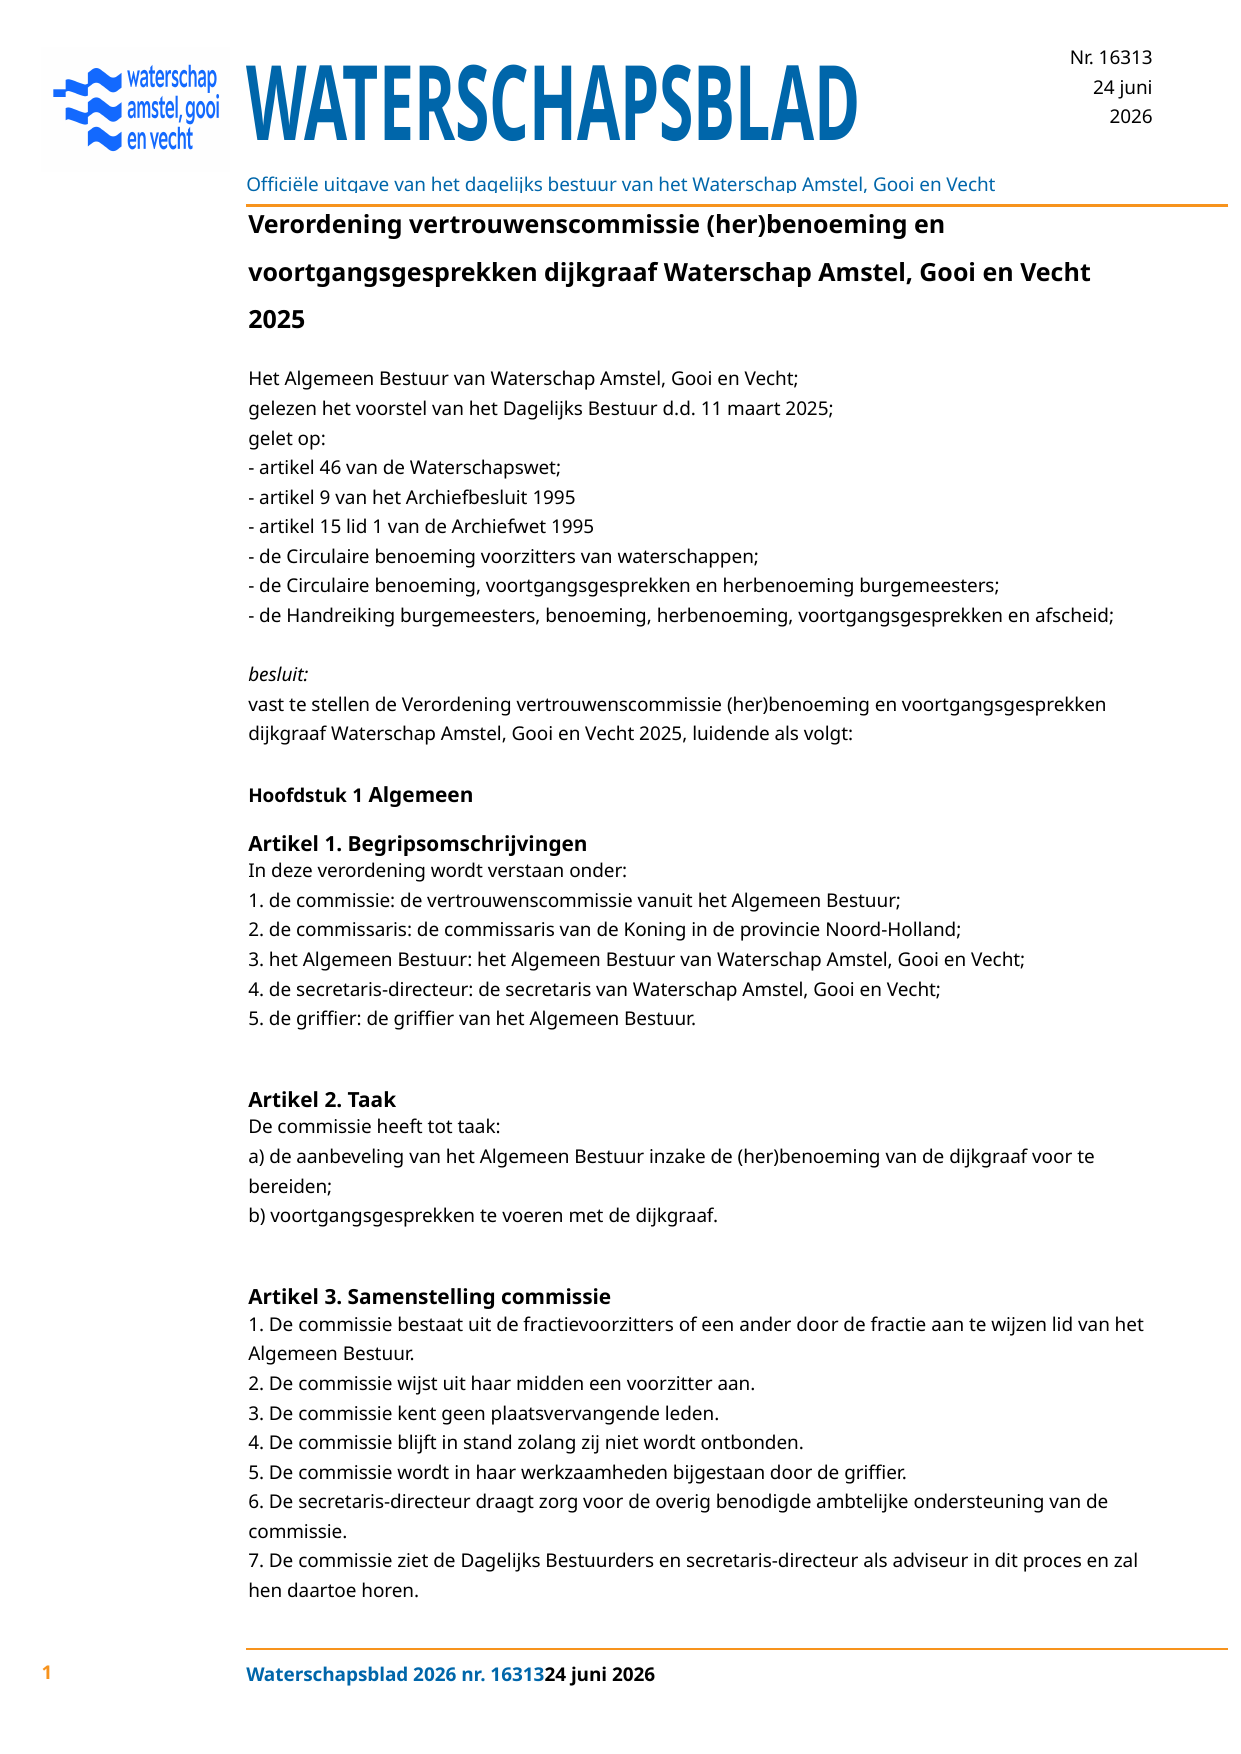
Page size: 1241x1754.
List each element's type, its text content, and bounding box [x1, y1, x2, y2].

text De commissie heeft tot taak: [248, 1114, 1152, 1139]
text 2. de commissaris: de commissaris van de Koning in de provincie Noord-Holland; [248, 917, 1152, 942]
text 2. De commissie wijst uit haar midden een voorzitter aan. [248, 1370, 1152, 1396]
text 1. De commissie bestaat uit de fractievoorzitters of een ander door de fractie aan te wijzen lid van het Algemeen Bestuur. [248, 1311, 1152, 1366]
text - de Handreiking burgemeesters, benoeming, herbenoeming, voortgangsgesprekken en afscheid; [248, 602, 1152, 628]
text gelezen het voorstel van het Dagelijks Bestuur d.d. 11 maart 2025; [248, 395, 1152, 421]
text 5. de griffier: de griffier van het Algemeen Bestuur. [248, 1005, 1152, 1031]
text Verordening vertrouwenscommissie (her)benoeming en voortgangsgesprekken dijkgraaf Waterschap Amstel, Gooi en Vecht 2025 [248, 207, 1152, 336]
text 4. de secretaris-directeur: de secretaris van Waterschap Amstel, Gooi en Vecht; [248, 976, 1152, 1001]
text Artikel 1. Begripsomschrijvingen [248, 829, 1152, 857]
text In deze verordening wordt verstaan onder: [248, 857, 1152, 883]
text gelet op: [248, 425, 1152, 450]
text 3. De commissie kent geen plaatsvervangende leden. [248, 1400, 1152, 1425]
text 6. De secretaris-directeur draagt zorg voor de overig benodigde ambtelijke ondersteuning van de commissie. [248, 1488, 1152, 1544]
text besluit: [248, 661, 1152, 687]
text - de Circulaire benoeming, voortgangsgesprekken en herbenoeming burgemeesters; [248, 573, 1152, 598]
text Het Algemeen Bestuur van Waterschap Amstel, Gooi en Vecht; [248, 366, 1152, 391]
text - artikel 46 van de Waterschapswet; [248, 454, 1152, 480]
text 5. De commissie wordt in haar werkzaamheden bijgestaan door de griffier. [248, 1459, 1152, 1484]
text 7. De commissie ziet de Dagelijks Bestuurders en secretaris-directeur als adviseur in dit proces en zal hen daartoe horen. [248, 1548, 1152, 1603]
text Hoofdstuk 1 Algemeen [248, 780, 1152, 808]
text 4. De commissie blijft in stand zolang zij niet wordt ontbonden. [248, 1429, 1152, 1455]
text a) de aanbeveling van het Algemeen Bestuur inzake de (her)benoeming van de dijkgraaf voor te bereiden; [248, 1143, 1152, 1199]
picture [41, 47, 231, 172]
text 3. het Algemeen Bestuur: het Algemeen Bestuur van Waterschap Amstel, Gooi en Vecht; [248, 946, 1152, 972]
text Artikel 2. Taak [248, 1085, 1152, 1114]
text vast te stellen de Verordening vertrouwenscommissie (her)benoeming en voortgangsgesprekken [248, 691, 1152, 717]
text 1. de commissie: de vertrouwenscommissie vanuit het Algemeen Bestuur; [248, 887, 1152, 913]
text dijkgraaf Waterschap Amstel, Gooi en Vecht 2025, luidende als volgt: [248, 721, 1152, 746]
text Artikel 3. Samenstelling commissie [248, 1282, 1152, 1311]
text b) voortgangsgesprekken te voeren met de dijkgraaf. [248, 1202, 1152, 1228]
text - artikel 9 van het Archiefbesluit 1995 [248, 484, 1152, 509]
text - de Circulaire benoeming voorzitters van waterschappen; [248, 543, 1152, 569]
text - artikel 15 lid 1 van de Archiefwet 1995 [248, 513, 1152, 539]
